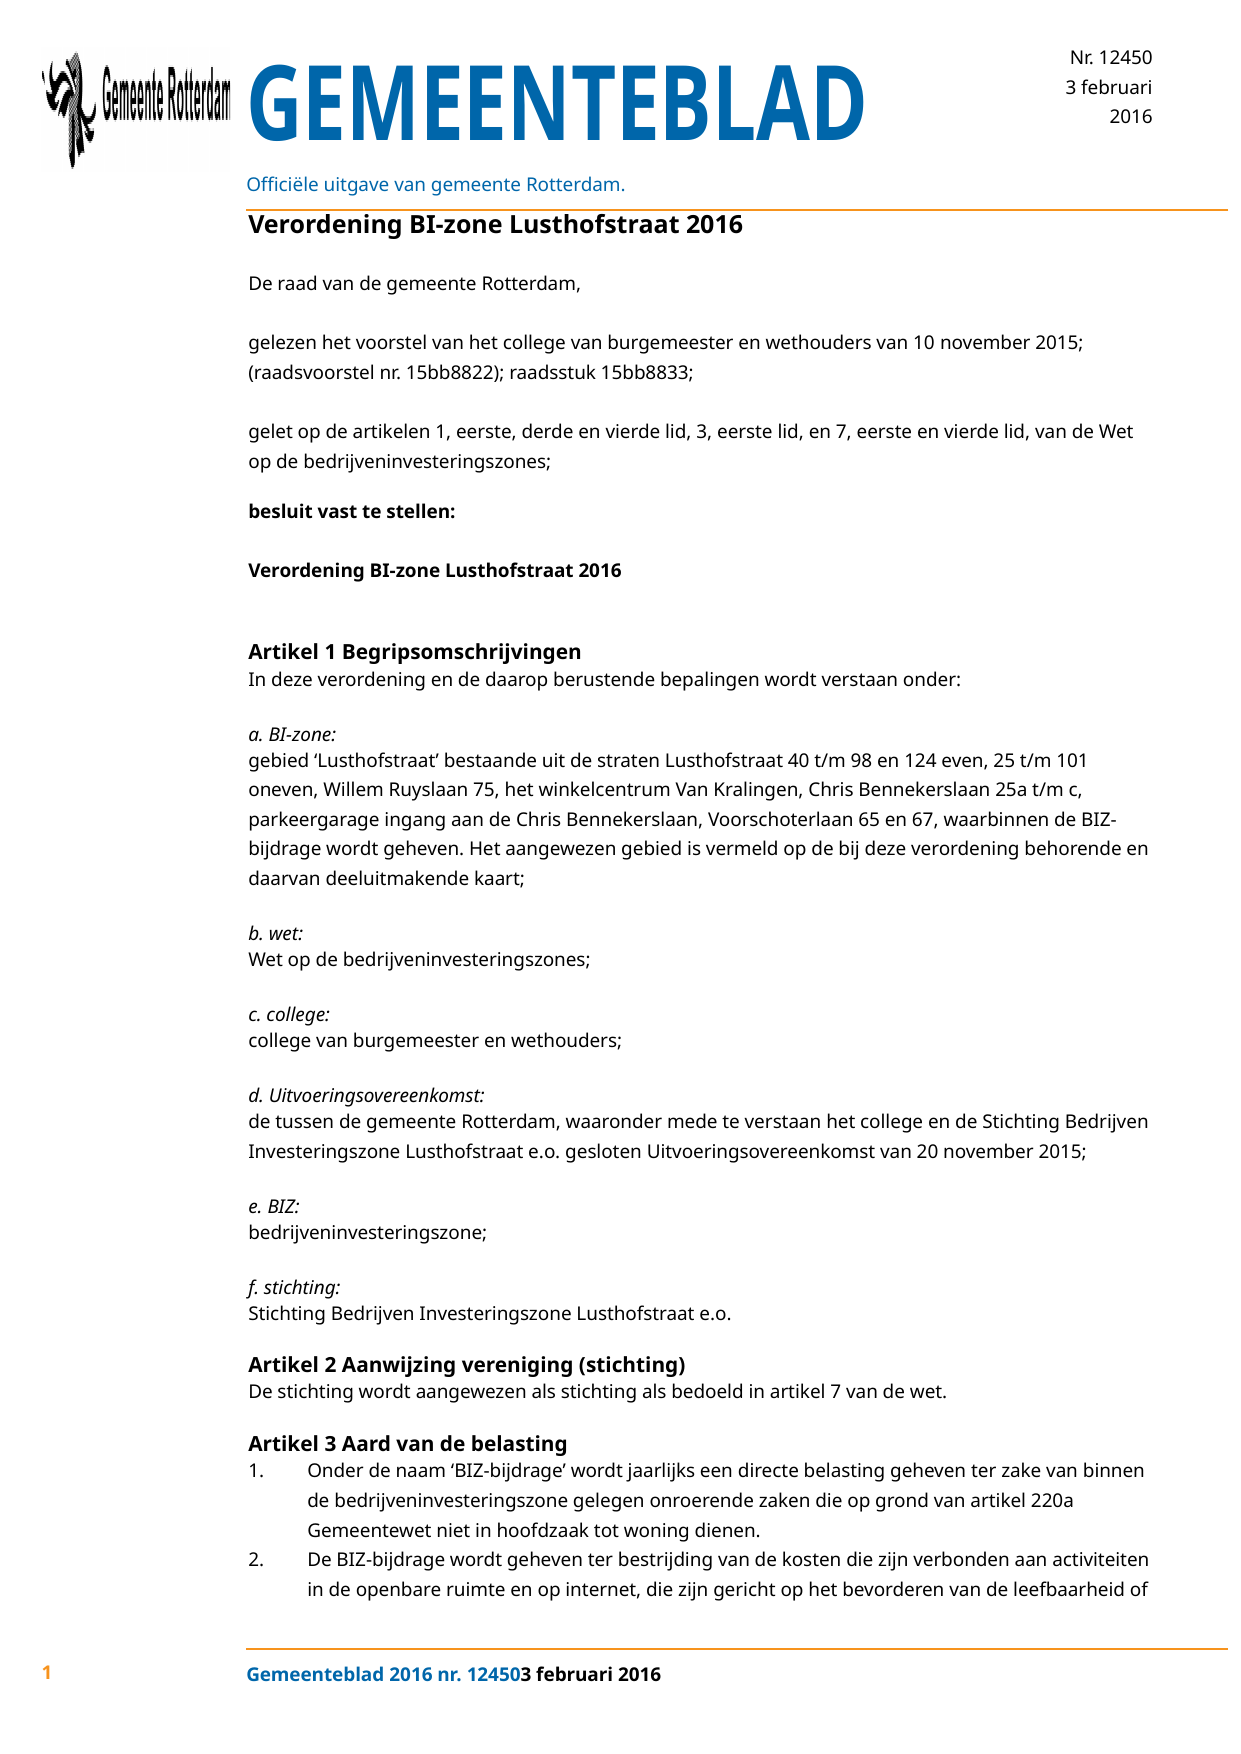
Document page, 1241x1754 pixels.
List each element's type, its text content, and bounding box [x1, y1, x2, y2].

text Artikel 1 Begripsomschrijvingen [248, 637, 1152, 666]
text In deze verordening en de daarop berustende bepalingen wordt verstaan onder: [248, 666, 1152, 691]
text gelet op de artikelen 1, eerste, derde en vierde lid, 3, eerste lid, en 7, eerste en vierde lid, van de Wet op de bedrijveninvesteringszones; [248, 418, 1152, 473]
picture [41, 47, 231, 172]
text De raad van de gemeente Rotterdam, [248, 270, 1152, 296]
text De stichting wordt aangewezen als stichting als bedoeld in artikel 7 van de wet. [248, 1379, 1152, 1404]
text b. wet: [248, 920, 1152, 946]
text de tussen de gemeente Rotterdam, waaronder mede te verstaan het college en de Stichting Bedrijven Investeringszone Lusthofstraat e.o. gesloten Uitvoeringsovereenkomst van 20 november 2015; [248, 1108, 1152, 1163]
list Onder de naam ‘BIZ-bijdrage’ wordt jaarlijks een directe belasting geheven ter zake van binnen de bedrijveninvesteringszone gelegen onroerende zaken die op grond van artikel 220a Gemeentewet niet in hoofdzaak tot woning dienen. [248, 1458, 1152, 1542]
text a. BI-zone: [248, 721, 1152, 747]
text Stichting Bedrijven Investeringszone Lusthofstraat e.o. [248, 1300, 1152, 1326]
text Verordening BI-zone Lusthofstraat 2016 [248, 211, 1152, 241]
text d. Uitvoeringsovereenkomst: [248, 1082, 1152, 1108]
text Wet op de bedrijveninvesteringszones; [248, 946, 1152, 972]
text e. BIZ: [248, 1193, 1152, 1219]
text Artikel 3 Aard van de belasting [248, 1429, 1152, 1458]
text gelezen het voorstel van het college van burgemeester en wethouders van 10 november 2015; (raadsvoorstel nr. 15bb8822); raadsstuk 15bb8833; [248, 329, 1152, 385]
list De BIZ-bijdrage wordt geheven ter bestrijding van de kosten die zijn verbonden aan activiteiten in de openbare ruimte en op internet, die zijn gericht op het bevorderen van de leefbaarheid of [248, 1546, 1152, 1602]
text Artikel 2 Aanwijzing vereniging (stichting) [248, 1350, 1152, 1379]
text Verordening BI-zone Lusthofstraat 2016 [248, 557, 1152, 583]
text bedrijveninvesteringszone; [248, 1219, 1152, 1244]
text f. stichting: [248, 1274, 1152, 1300]
text besluit vast te stellen: [248, 498, 1152, 524]
text gebied ‘Lusthofstraat’ bestaande uit de straten Lusthofstraat 40 t/m 98 en 124 even, 25 t/m 101 oneven, Willem Ruyslaan 75, het winkelcentrum Van Kralingen, Chris Bennekerslaan 25a t/m c, parkeergarage ingang aan de Chris Bennekerslaan, Voorschoterlaan 65 en 67, waarbinnen de BIZ-bijdrage wordt geheven. Het aangewezen gebied is vermeld op de bij deze verordening behorende en daarvan deeluitmakende kaart; [248, 747, 1152, 891]
text c. college: [248, 1001, 1152, 1027]
text college van burgemeester en wethouders; [248, 1027, 1152, 1053]
